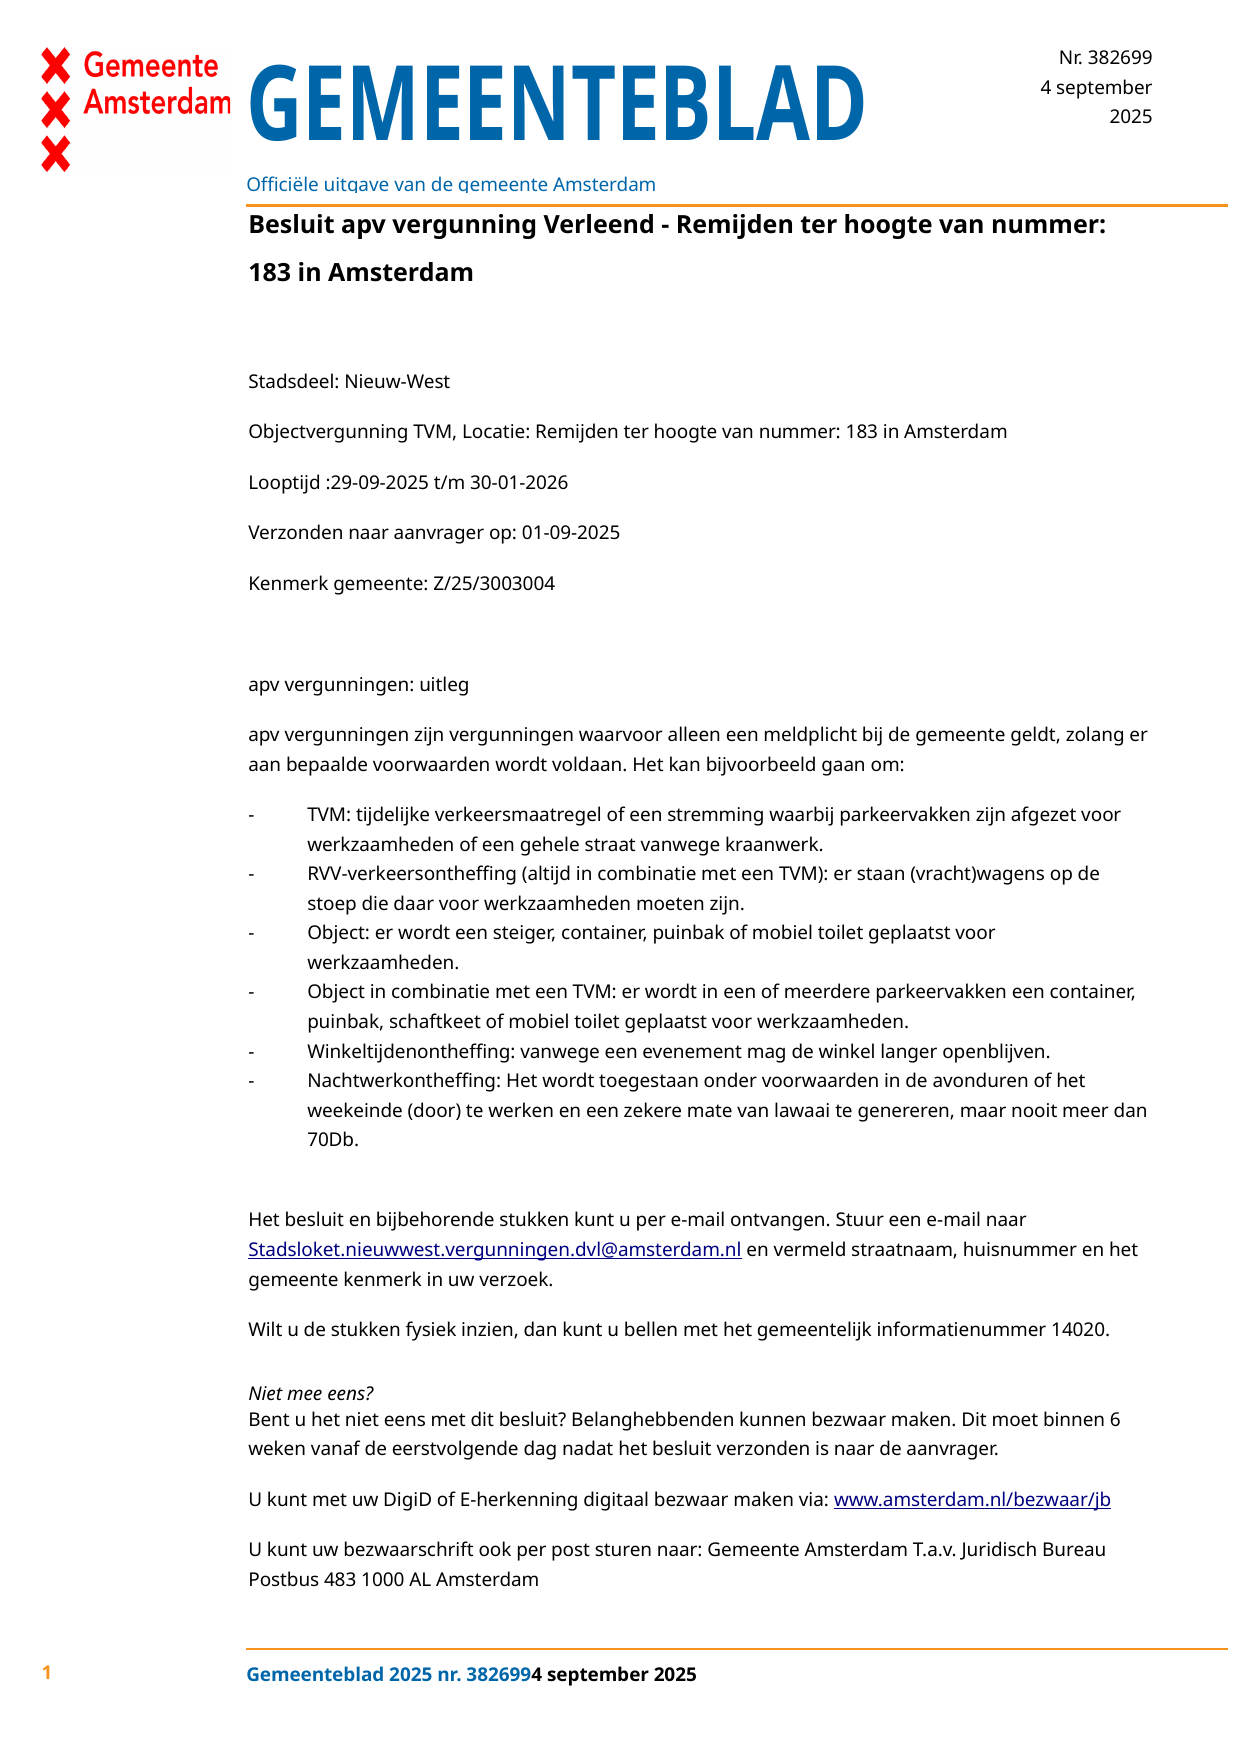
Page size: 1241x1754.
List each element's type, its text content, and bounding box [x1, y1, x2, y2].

text Bent u het niet eens met dit besluit? Belanghebbenden kunnen bezwaar maken. Dit moet binnen 6 weken vanaf de eerstvolgende dag nadat het besluit verzonden is naar de aanvrager. [248, 1406, 1152, 1461]
text Wilt u de stukken fysiek inzien, dan kunt u bellen met het gemeentelijk informatienummer 14020. [248, 1316, 1152, 1342]
text Kenmerk gemeente: Z/25/3003004 [248, 570, 1152, 596]
list Object in combinatie met een TVM: er wordt in een of meerdere parkeervakken een container, puinbak, schaftkeet of mobiel toilet geplaatst voor werkzaamheden. [248, 979, 1152, 1034]
text apv vergunningen: uitleg [248, 671, 1152, 697]
text U kunt met uw DigiD of E-herkenning digitaal bezwaar maken via: www.amsterdam.nl/bezwaar/jb [248, 1486, 1152, 1512]
text Looptijd :29-09-2025 t/m 30-01-2026 [248, 469, 1152, 495]
list RVV-verkeersontheffing (altijd in combinatie met een TVM): er staan (vracht)wagens op de stoep die daar voor werkzaamheden moeten zijn. [248, 860, 1152, 916]
text apv vergunningen zijn vergunningen waarvoor alleen een meldplicht bij de gemeente geldt, zolang er aan bepaalde voorwaarden wordt voldaan. Het kan bijvoorbeeld gaan om: [248, 721, 1152, 777]
picture [41, 47, 231, 172]
text Stadsdeel: Nieuw-West [248, 368, 1152, 394]
text Verzonden naar aanvrager op: 01-09-2025 [248, 519, 1152, 545]
text Besluit apv vergunning Verleend - Remijden ter hoogte van nummer: 183 in Amsterdam [248, 207, 1152, 288]
list Nachtwerkontheffing: Het wordt toegestaan onder voorwaarden in de avonduren of het weekeinde (door) te werken en een zekere mate van lawaai te genereren, maar nooit meer dan 70Db. [248, 1067, 1152, 1152]
text Objectvergunning TVM, Locatie: Remijden ter hoogte van nummer: 183 in Amsterdam [248, 419, 1152, 444]
text Het besluit en bijbehorende stukken kunt u per e-mail ontvangen. Stuur een e-mail naar Stadsloket.nieuwwest.vergunningen.dvl@amsterdam.nl en vermeld straatnaam, huisnummer en het gemeente kenmerk in uw verzoek. [248, 1207, 1152, 1292]
list Object: er wordt een steiger, container, puinbak of mobiel toilet geplaatst voor werkzaamheden. [248, 919, 1152, 975]
text Niet mee eens? [248, 1380, 1152, 1406]
list Winkeltijdenontheffing: vanwege een evenement mag de winkel langer openblijven. [248, 1038, 1152, 1064]
text U kunt uw bezwaarschrift ook per post sturen naar: Gemeente Amsterdam T.a.v. Juridisch Bureau Postbus 483 1000 AL Amsterdam [248, 1536, 1152, 1592]
list TVM: tijdelijke verkeersmaatregel of een stremming waarbij parkeervakken zijn afgezet voor werkzaamheden of een gehele straat vanwege kraanwerk. [248, 801, 1152, 857]
